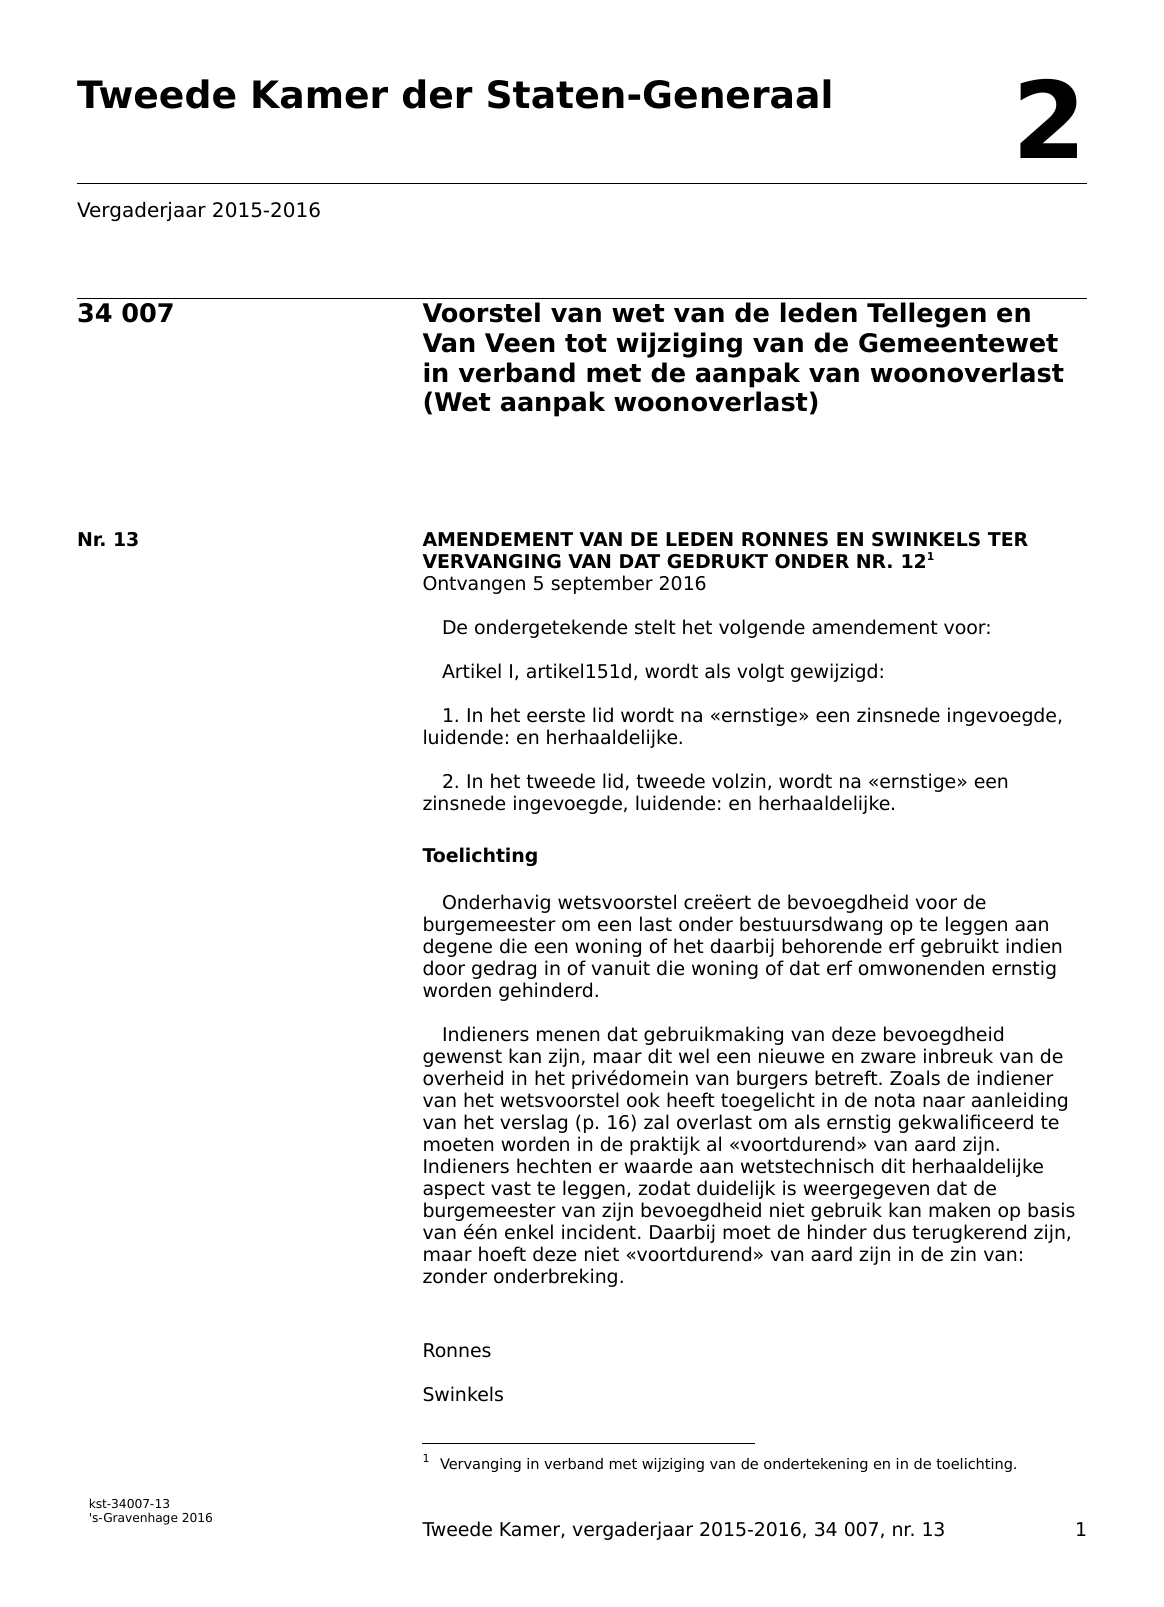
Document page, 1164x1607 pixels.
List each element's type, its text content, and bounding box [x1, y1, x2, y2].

table_header Tweede Kamer der Staten-Generaal [77, 59, 886, 183]
text Onderhavig wetsvoorstel creëert de bevoegdheid voor de burgemeester om een last onder bestuursdwang op te leggen aan degene die een woning of het daarbij behorende erf gebruikt indien door gedrag in of vanuit die woning of dat erf omwonenden ernstig worden gehinderd. [422, 892, 1087, 1002]
text 1. In het eerste lid wordt na «ernstige» een zinsnede ingevoegde, luidende: en herhaaldelijke. [422, 705, 1087, 749]
text Ronnes Swinkels [422, 1318, 1087, 1406]
text kst-34007-13 [88, 1497, 323, 1511]
text 's-Gravenhage 2016 [88, 1511, 323, 1525]
subtitle 34 007 Voorstel van wet van de leden Tellegen en Van Veen tot wijziging van de Gemeentewet in verband met de aanpak van woonoverlast (Wet aanpak woonoverlast) [77, 299, 1087, 418]
text Artikel I, artikel151d, wordt als volgt gewijzigd: [422, 661, 1087, 683]
text De ondergetekende stelt het volgende amendement voor: [422, 617, 1087, 639]
text 2. In het tweede lid, tweede volzin, wordt na «ernstige» een zinsnede ingevoegde, luidende: en herhaaldelijke. [422, 771, 1087, 815]
table_header 2 [886, 59, 1087, 183]
table_cell Vergaderjaar 2015-2016 [77, 184, 1087, 298]
subtitle Toelichting [422, 845, 1087, 867]
subtitle Nr. 13 AMENDEMENT VAN DE LEDEN RONNES EN SWINKELS TER VERVANGING VAN DAT GEDRUKT ONDER NR. 12 [77, 529, 1087, 573]
text Indieners menen dat gebruikmaking van deze bevoegdheid gewenst kan zijn, maar dit wel een nieuwe en zware inbreuk van de overheid in het privédomein van burgers betreft. Zoals de indiener van het wetsvoorstel ook heeft toegelicht in de nota naar aanleiding van het verslag (p. 16) zal overlast om als ernstig gekwalificeerd te moeten worden in de praktijk al «voortdurend» van aard zijn. Indieners hechten er waarde aan wetstechnisch dit herhaaldelijke aspect vast te leggen, zodat duidelijk is weergegeven dat de burgemeester van zijn bevoegdheid niet gebruik kan maken op basis van één enkel incident. Daarbij moet de hinder dus terugkerend zijn, maar hoeft deze niet «voortdurend» van aard zijn in de zin van: zonder onderbreking. [422, 1024, 1087, 1288]
text Ontvangen 5 september 2016 [422, 573, 1087, 595]
text Vervanging in verband met wijziging van de ondertekening en in de toelichting. [422, 1452, 1087, 1474]
